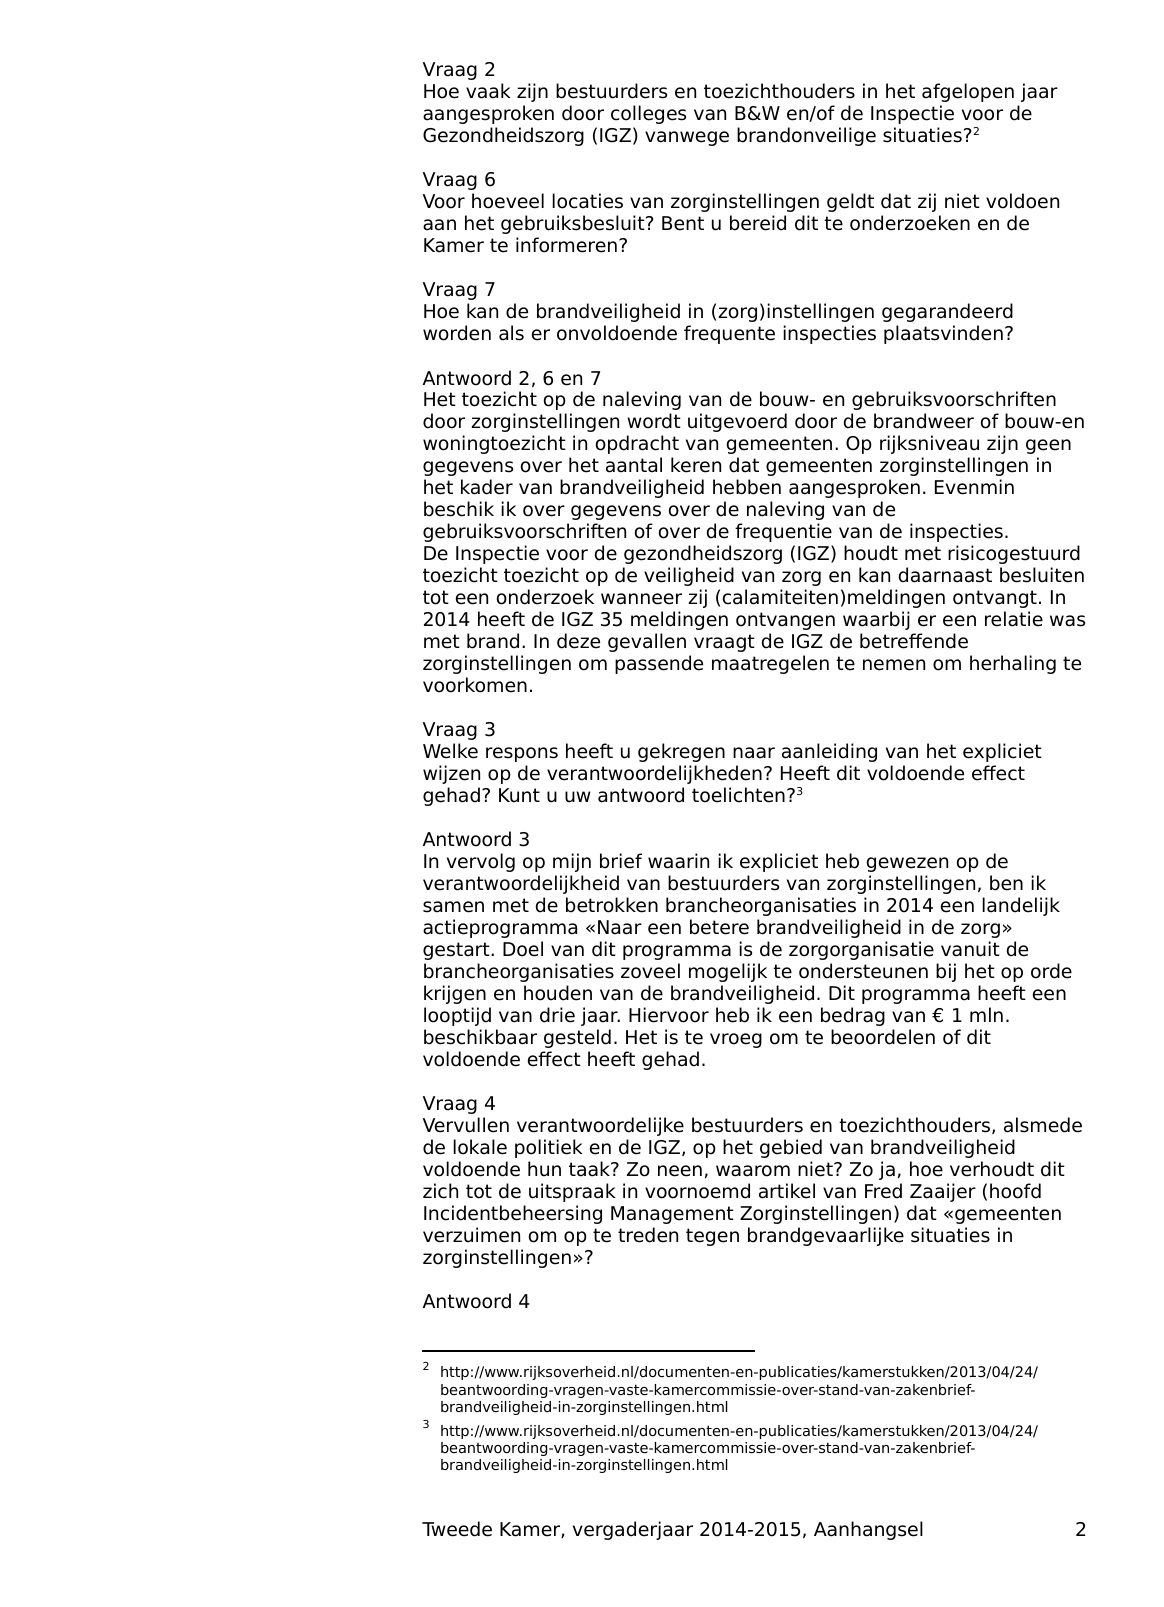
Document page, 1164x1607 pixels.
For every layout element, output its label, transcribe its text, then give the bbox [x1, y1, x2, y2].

text Vraag 3 [422, 719, 1087, 741]
text Antwoord 2, 6 en 7 [422, 367, 1087, 389]
text In vervolg op mijn brief waarin ik expliciet heb gewezen op de verantwoordelijkheid van bestuurders van zorginstellingen, ben ik samen met de betrokken brancheorganisaties in 2014 een landelijk actieprogramma «Naar een betere brandveiligheid in de zorg» gestart. Doel van dit programma is de zorgorganisatie vanuit de brancheorganisaties zoveel mogelijk te ondersteunen bij het op orde krijgen en houden van de brandveiligheid. Dit programma heeft een looptijd van drie jaar. Hiervoor heb ik een bedrag van € 1 mln. beschikbaar gesteld. Het is te vroeg om te beoordelen of dit voldoende effect heeft gehad. [422, 851, 1087, 1071]
text Welke respons heeft u gekregen naar aanleiding van het expliciet wijzen op de verantwoordelijkheden? Heeft dit voldoende effect gehad? Kunt u uw antwoord toelichten? [422, 741, 1087, 807]
text Hoe kan de brandveiligheid in (zorg)instellingen gegarandeerd worden als er onvoldoende frequente inspecties plaatsvinden? [422, 301, 1087, 345]
text Het toezicht op de naleving van de bouw- en gebruiksvoorschriften door zorginstellingen wordt uitgevoerd door de brandweer of bouw-en woningtoezicht in opdracht van gemeenten. Op rijksniveau zijn geen gegevens over het aantal keren dat gemeenten zorginstellingen in het kader van brandveiligheid hebben aangesproken. Evenmin beschik ik over gegevens over de naleving van de gebruiksvoorschriften of over de frequentie van de inspecties. [422, 389, 1087, 543]
text http://www.rijksoverheid.nl/documenten-en-publicaties/kamerstukken/2013/04/24/beantwoording-vragen-vaste-kamercommissie-over-stand-van-zakenbrief-brandveiligheid-in-zorginstellingen.html [422, 1360, 1087, 1416]
text Antwoord 3 [422, 829, 1087, 851]
text Voor hoeveel locaties van zorginstellingen geldt dat zij niet voldoen aan het gebruiksbesluit? Bent u bereid dit te onderzoeken en de Kamer te informeren? [422, 191, 1087, 257]
text Vraag 6 [422, 169, 1087, 191]
text Vervullen verantwoordelijke bestuurders en toezichthouders, alsmede de lokale politiek en de IGZ, op het gebied van brandveiligheid voldoende hun taak? Zo neen, waarom niet? Zo ja, hoe verhoudt dit zich tot de uitspraak in voornoemd artikel van Fred Zaaijer (hoofd Incidentbeheersing Management Zorginstellingen) dat «gemeenten verzuimen om op te treden tegen brandgevaarlijke situaties in zorginstellingen»? [422, 1115, 1087, 1269]
text http://www.rijksoverheid.nl/documenten-en-publicaties/kamerstukken/2013/04/24/beantwoording-vragen-vaste-kamercommissie-over-stand-van-zakenbrief-brandveiligheid-in-zorginstellingen.html [422, 1418, 1087, 1474]
text Vraag 7 [422, 279, 1087, 301]
text De Inspectie voor de gezondheidszorg (IGZ) houdt met risicogestuurd toezicht toezicht op de veiligheid van zorg en kan daarnaast besluiten tot een onderzoek wanneer zij (calamiteiten)meldingen ontvangt. In 2014 heeft de IGZ 35 meldingen ontvangen waarbij er een relatie was met brand. In deze gevallen vraagt de IGZ de betreffende zorginstellingen om passende maatregelen te nemen om herhaling te voorkomen. [422, 543, 1087, 697]
text Antwoord 4 [422, 1291, 1087, 1313]
text Vraag 2 [422, 59, 1087, 81]
text Hoe vaak zijn bestuurders en toezichthouders in het afgelopen jaar aangesproken door colleges van B&W en/of de Inspectie voor de Gezondheidszorg (IGZ) vanwege brandonveilige situaties? [422, 81, 1087, 147]
text Vraag 4 [422, 1093, 1087, 1115]
